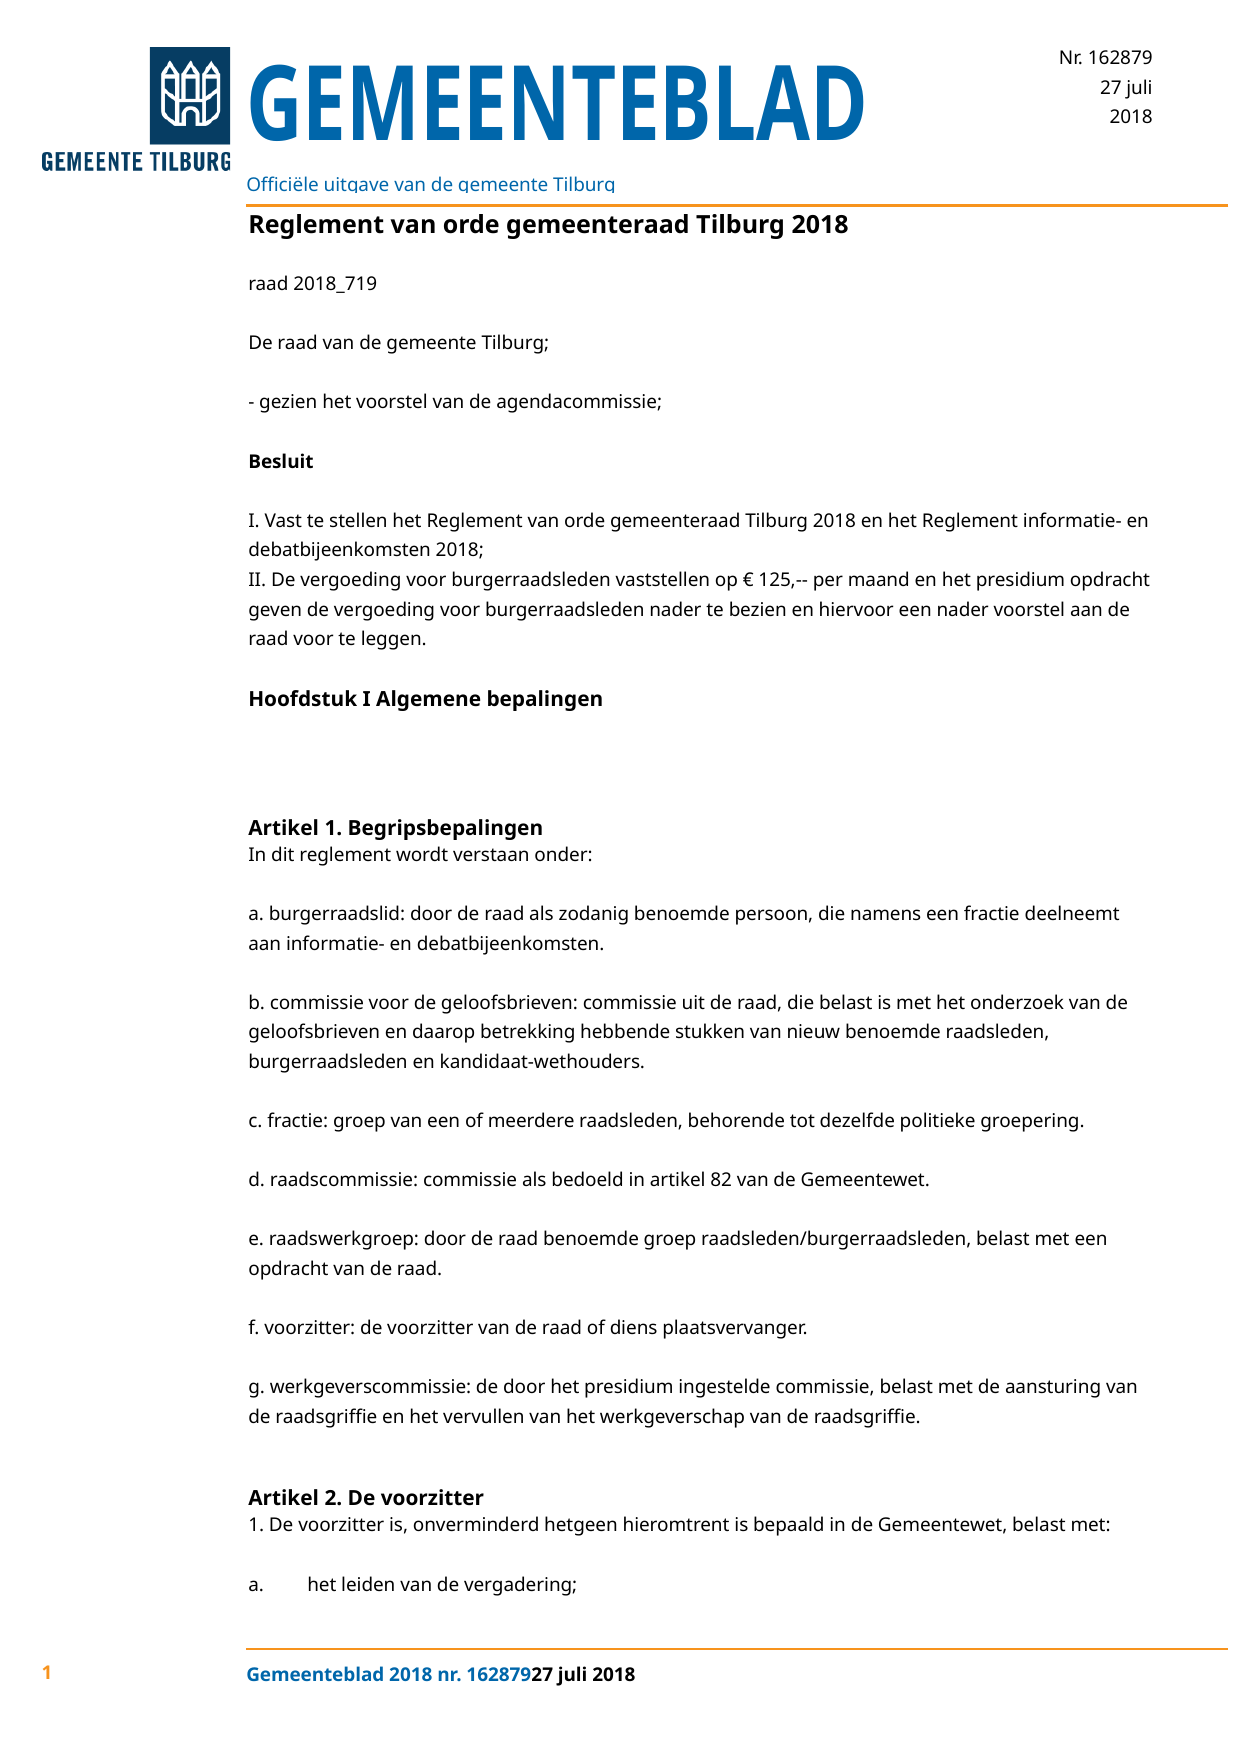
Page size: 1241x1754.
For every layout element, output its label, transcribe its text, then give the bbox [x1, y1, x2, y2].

text a. burgerraadslid: door de raad als zodanig benoemde persoon, die namens een fractie deelneemt aan informatie- en debatbijeenkomsten. [248, 900, 1152, 956]
text - gezien het voorstel van de agendacommissie; [248, 389, 1152, 414]
text g. werkgeverscommissie: de door het presidium ingestelde commissie, belast met de aansturing van de raadsgriffie en het vervullen van het werkgeverschap van de raadsgriffie. [248, 1373, 1152, 1429]
text b. commissie voor de geloofsbrieven: commissie uit de raad, die belast is met het onderzoek van de geloofsbrieven en daarop betrekking hebbende stukken van nieuw benoemde raadsleden, burgerraadsleden en kandidaat-wethouders. [248, 989, 1152, 1074]
text Hoofdstuk I Algemene bepalingen [248, 684, 1152, 713]
text 1. De voorzitter is, onverminderd hetgeen hieromtrent is bepaald in de Gemeentewet, belast met: [248, 1512, 1152, 1537]
text Artikel 2. De voorzitter [248, 1483, 1152, 1512]
text c. fractie: groep van een of meerdere raadsleden, behorende tot dezelfde politieke groepering. [248, 1107, 1152, 1133]
text raad 2018_719 [248, 270, 1152, 296]
picture [41, 47, 231, 172]
text Besluit [248, 448, 1152, 473]
list het leiden van de vergadering; [248, 1571, 1152, 1596]
text In dit reglement wordt verstaan onder: [248, 841, 1152, 867]
text II. De vergoeding voor burgerraadsleden vaststellen op € 125,-- per maand en het presidium opdracht geven de vergoeding voor burgerraadsleden nader te bezien en hiervoor een nader voorstel aan de raad voor te leggen. [248, 566, 1152, 651]
text Reglement van orde gemeenteraad Tilburg 2018 [248, 207, 1152, 241]
text d. raadscommissie: commissie als bedoeld in artikel 82 van de Gemeentewet. [248, 1166, 1152, 1192]
text I. Vast te stellen het Reglement van orde gemeenteraad Tilburg 2018 en het Reglement informatie- en debatbijeenkomsten 2018; [248, 507, 1152, 562]
text Artikel 1. Begripsbepalingen [248, 813, 1152, 841]
text e. raadswerkgroep: door de raad benoemde groep raadsleden/burgerraadsleden, belast met een opdracht van de raad. [248, 1226, 1152, 1281]
text f. voorzitter: de voorzitter van de raad of diens plaatsvervanger. [248, 1314, 1152, 1340]
text De raad van de gemeente Tilburg; [248, 329, 1152, 355]
